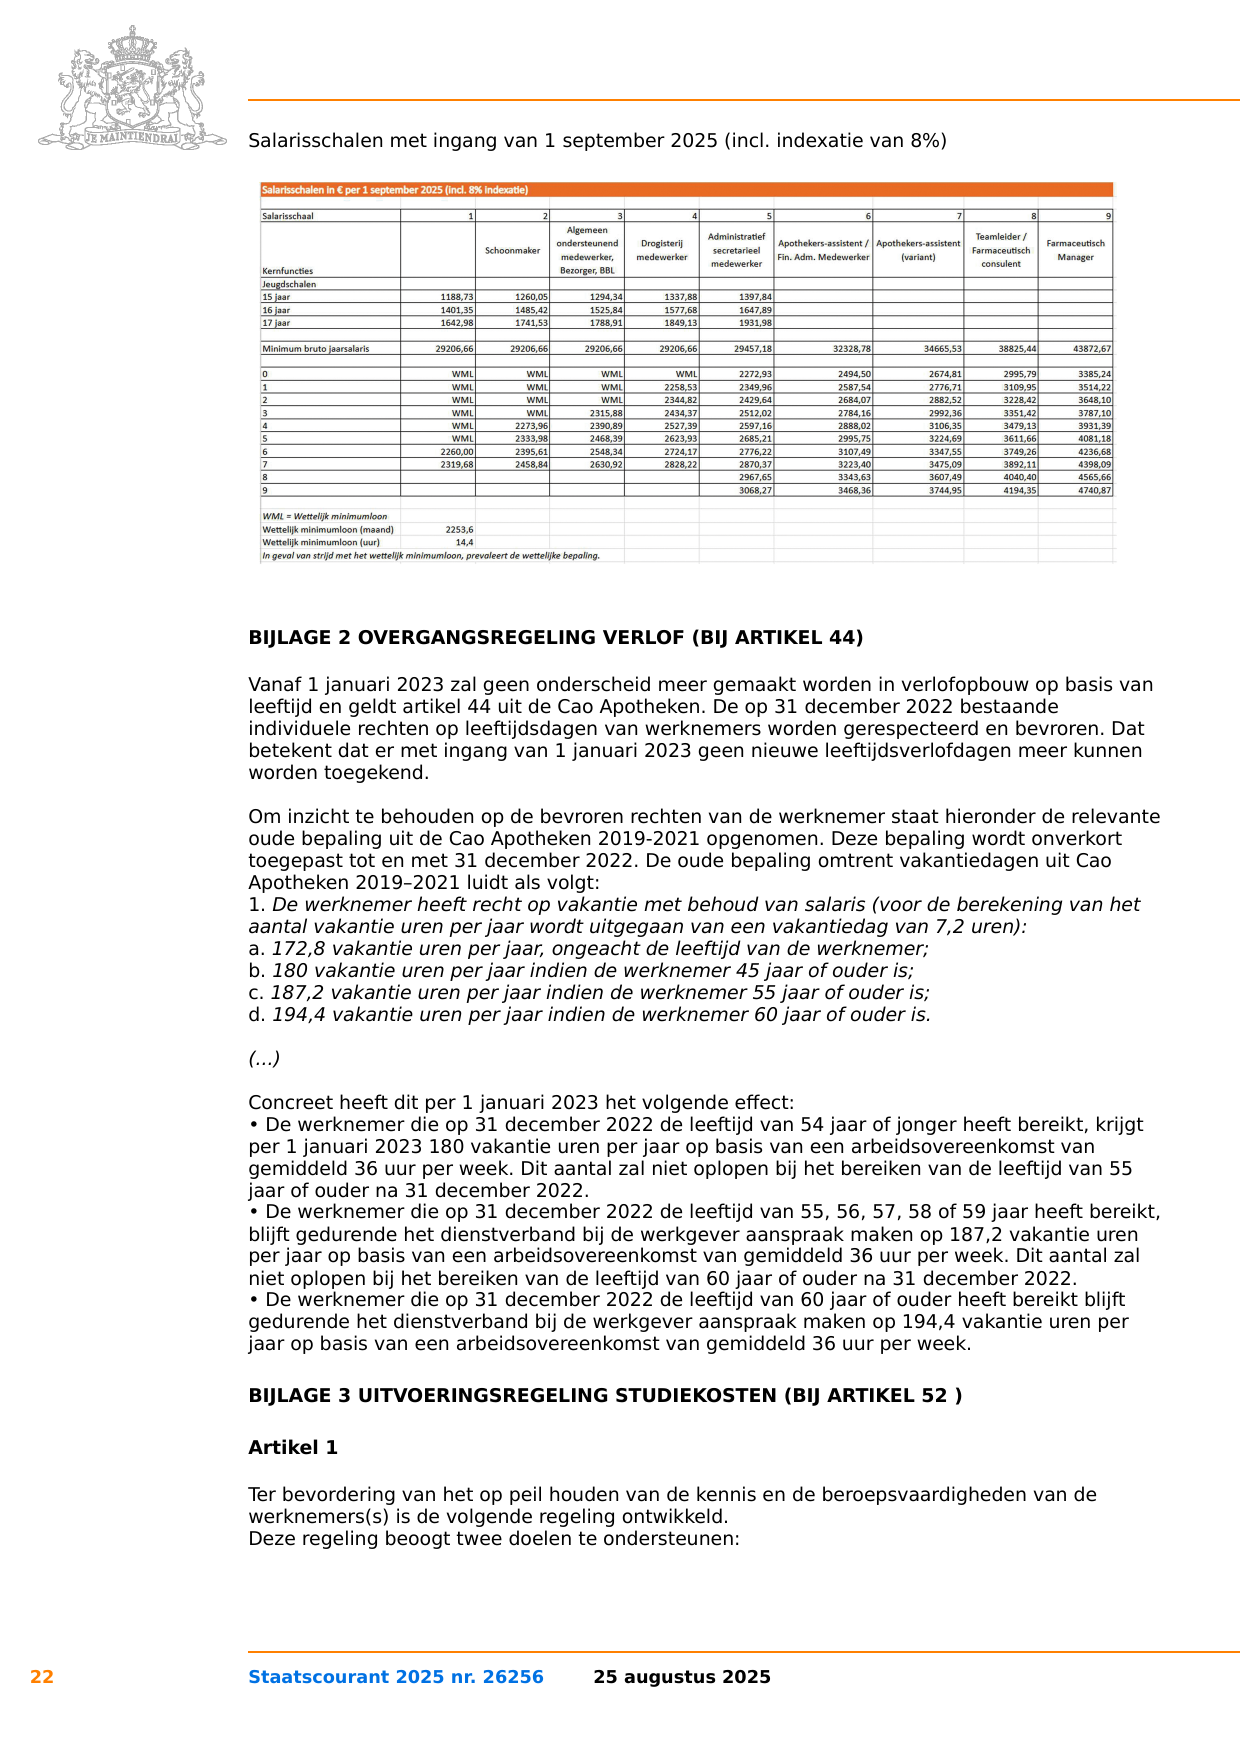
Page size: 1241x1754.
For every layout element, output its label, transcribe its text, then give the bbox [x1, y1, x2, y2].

text 1. De werknemer heeft recht op vakantie met behoud van salaris (voor de berekening van het aantal vakantie uren per jaar wordt uitgegaan van een vakantiedag van 7,2 uren): [248, 894, 1163, 938]
text Deze regeling beoogt twee doelen te ondersteunen: [248, 1528, 1163, 1550]
subtitle BIJLAGE 3 UITVOERINGSREGELING STUDIEKOSTEN (BIJ ARTIKEL 52 ) [248, 1385, 1163, 1407]
picture [248, 173, 1134, 576]
text a. 172,8 vakantie uren per jaar, ongeacht de leeftijd van de werknemer; [248, 938, 1163, 960]
text • De werknemer die op 31 december 2022 de leeftijd van 54 jaar of jonger heeft bereikt, krijgt per 1 januari 2023 180 vakantie uren per jaar op basis van een arbeidsovereenkomst van gemiddeld 36 uur per week. Dit aantal zal niet oplopen bij het bereiken van de leeftijd van 55 jaar of ouder na 31 december 2022. [248, 1113, 1163, 1201]
text • De werknemer die op 31 december 2022 de leeftijd van 60 jaar of ouder heeft bereikt blijft gedurende het dienstverband bij de werkgever aanspraak maken op 194,4 vakantie uren per jaar op basis van een arbeidsovereenkomst van gemiddeld 36 uur per week. [248, 1289, 1163, 1355]
text Ter bevordering van het op peil houden van de kennis en de beroepsvaardigheden van de werknemers(s) is de volgende regeling ontwikkeld. [248, 1484, 1163, 1528]
text Vanaf 1 januari 2023 zal geen onderscheid meer gemaakt worden in verlofopbouw op basis van leeftijd en geldt artikel 44 uit de Cao Apotheken. De op 31 december 2022 bestaande individuele rechten op leeftijdsdagen van werknemers worden gerespecteerd en bevroren. Dat betekent dat er met ingang van 1 januari 2023 geen nieuwe leeftijdsverlofdagen meer kunnen worden toegekend. [248, 674, 1163, 784]
text c. 187,2 vakantie uren per jaar indien de werknemer 55 jaar of ouder is; [248, 982, 1163, 1004]
text Om inzicht te behouden op de bevroren rechten van de werknemer staat hieronder de relevante oude bepaling uit de Cao Apotheken 2019-2021 opgenomen. Deze bepaling wordt onverkort toegepast tot en met 31 december 2022. De oude bepaling omtrent vakantiedagen uit Cao Apotheken 2019–2021 luidt als volgt: [248, 806, 1163, 894]
subtitle BIJLAGE 2 OVERGANGSREGELING VERLOF (BIJ ARTIKEL 44) [248, 627, 1163, 649]
text d. 194,4 vakantie uren per jaar indien de werknemer 60 jaar of ouder is. [248, 1004, 1163, 1026]
text Concreet heeft dit per 1 januari 2023 het volgende effect: [248, 1092, 1163, 1113]
text • De werknemer die op 31 december 2022 de leeftijd van 55, 56, 57, 58 of 59 jaar heeft bereikt, blijft gedurende het dienstverband bij de werkgever aanspraak maken op 187,2 vakantie uren per jaar op basis van een arbeidsovereenkomst van gemiddeld 36 uur per week. Dit aantal zal niet oplopen bij het bereiken van de leeftijd van 60 jaar of ouder na 31 december 2022. [248, 1201, 1163, 1289]
picture [38, 25, 227, 150]
text (...) [248, 1048, 1163, 1070]
text b. 180 vakantie uren per jaar indien de werknemer 45 jaar of ouder is; [248, 960, 1163, 982]
subtitle Artikel 1 [248, 1437, 1163, 1459]
text Salarisschalen met ingang van 1 september 2025 (incl. indexatie van 8%) [248, 130, 1163, 152]
